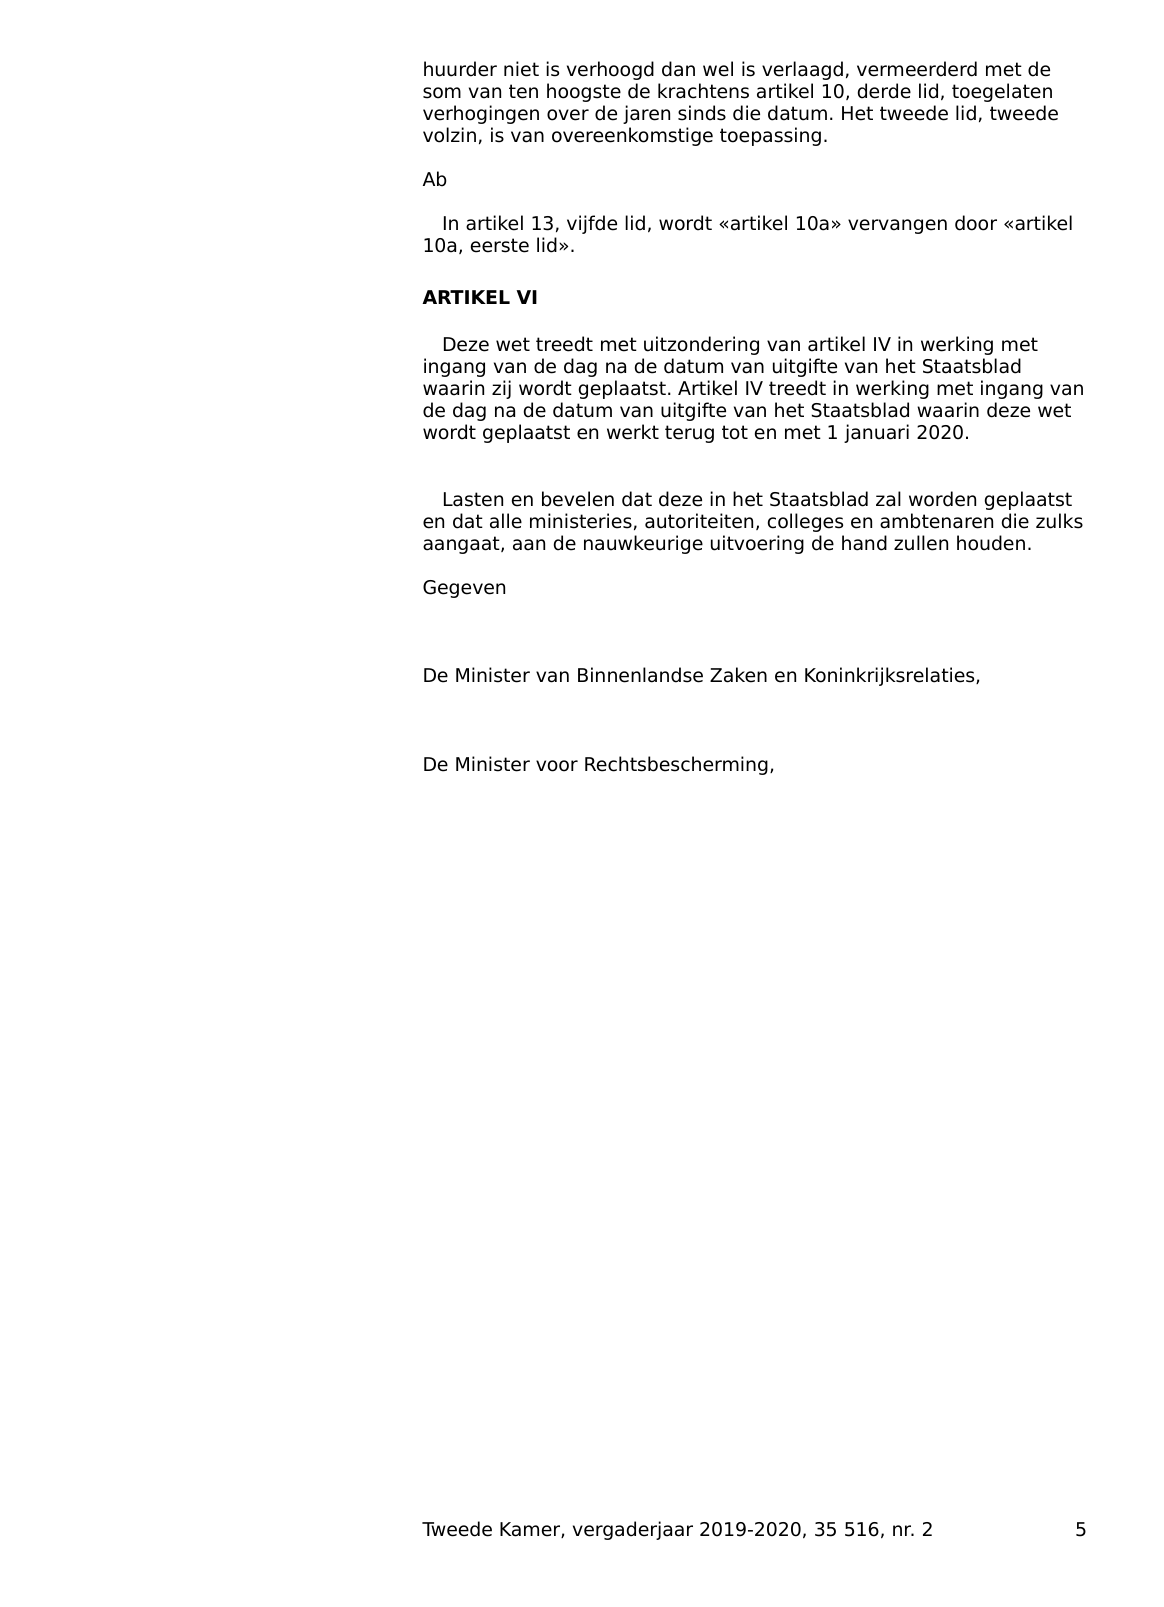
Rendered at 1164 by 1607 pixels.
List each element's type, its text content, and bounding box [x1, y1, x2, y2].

text De Minister voor Rechtsbescherming, [422, 754, 1087, 776]
text Ab [422, 169, 1087, 191]
text In artikel 13, vijfde lid, wordt «artikel 10a» vervangen door «artikel 10a, eerste lid». [422, 213, 1087, 257]
subtitle ARTIKEL VI [422, 287, 1087, 309]
text Lasten en bevelen dat deze in het Staatsblad zal worden geplaatst en dat alle ministeries, autoriteiten, colleges en ambtenaren die zulks aangaat, aan de nauwkeurige uitvoering de hand zullen houden. [422, 488, 1087, 554]
text De Minister van Binnenlandse Zaken en Koninkrijksrelaties, [422, 665, 1087, 687]
text Gegeven [422, 577, 1087, 599]
text Deze wet treedt met uitzondering van artikel IV in werking met ingang van de dag na de datum van uitgifte van het Staatsblad waarin zij wordt geplaatst. Artikel IV treedt in werking met ingang van de dag na de datum van uitgifte van het Staatsblad waarin deze wet wordt geplaatst en werkt terug tot en met 1 januari 2020. [422, 334, 1087, 444]
text huurder niet is verhoogd dan wel is verlaagd, vermeerderd met de som van ten hoogste de krachtens artikel 10, derde lid, toegelaten verhogingen over de jaren sinds die datum. Het tweede lid, tweede volzin, is van overeenkomstige toepassing. [422, 59, 1087, 147]
